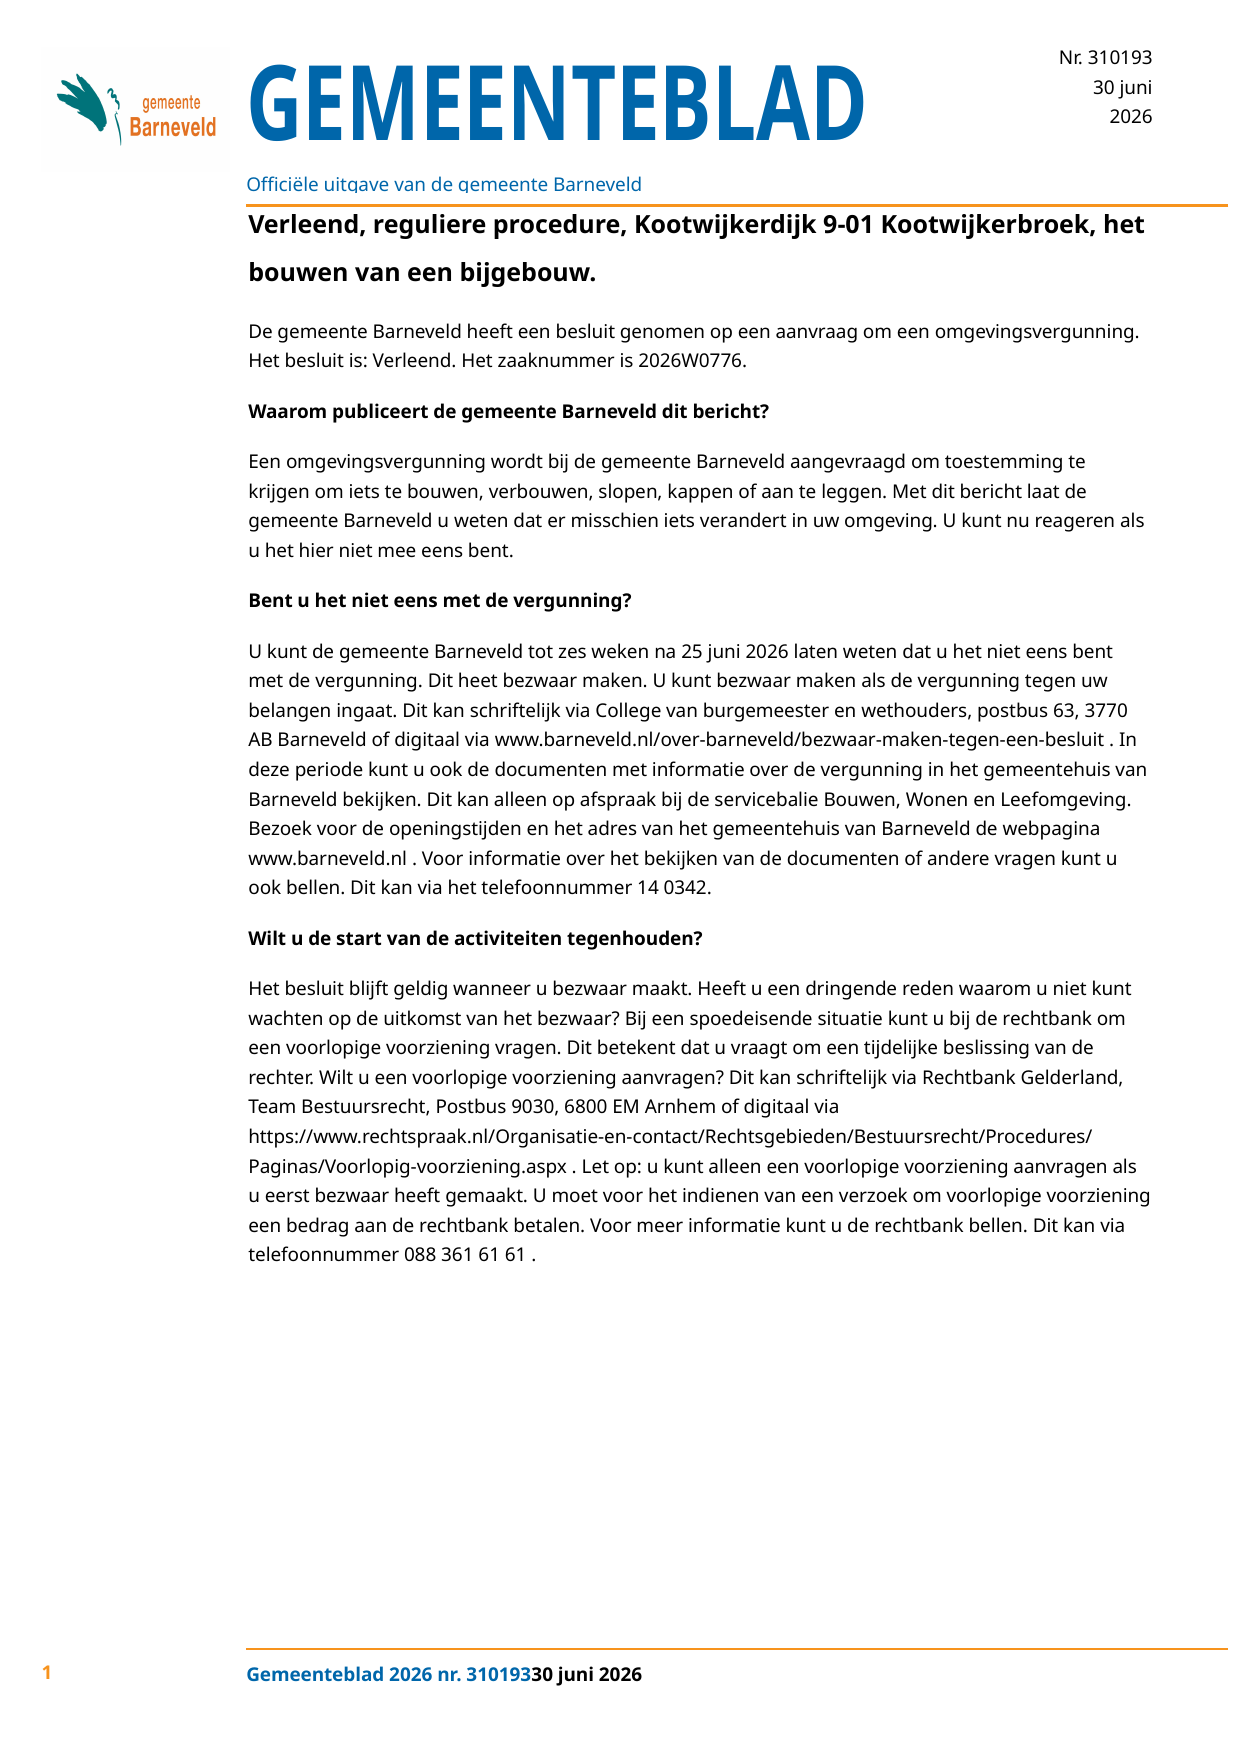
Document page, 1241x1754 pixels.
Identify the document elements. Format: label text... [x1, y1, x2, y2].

text Wilt u de start van de activiteiten tegenhouden? [248, 925, 1152, 951]
text Waarom publiceert de gemeente Barneveld dit bericht? [248, 398, 1152, 424]
text Het besluit blijft geldig wanneer u bezwaar maakt. Heeft u een dringende reden waarom u niet kunt wachten op de uitkomst van het bezwaar? Bij een spoedeisende situatie kunt u bij de rechtbank om een voorlopige voorziening vragen. Dit betekent dat u vraagt om een tijdelijke beslissing van de rechter. Wilt u een voorlopige voorziening aanvragen? Dit kan schriftelijk via Rechtbank Gelderland, Team Bestuursrecht, Postbus 9030, 6800 EM Arnhem of digitaal via https://www.rechtspraak.nl/Organisatie-en-contact/Rechtsgebieden/Bestuursrecht/Procedures/Paginas/Voorlopig-voorziening.aspx . Let op: u kunt alleen een voorlopige voorziening aanvragen als u eerst bezwaar heeft gemaakt. U moet voor het indienen van een verzoek om voorlopige voorziening een bedrag aan de rechtbank betalen. Voor meer informatie kunt u de rechtbank bellen. Dit kan via telefoonnummer 088 361 61 61 . [248, 975, 1152, 1267]
text Verleend, reguliere procedure, Kootwijkerdijk 9-01 Kootwijkerbroek, het bouwen van een bijgebouw. [248, 207, 1152, 288]
text De gemeente Barneveld heeft een besluit genomen op een aanvraag om een omgevingsvergunning. Het besluit is: Verleend. Het zaaknummer is 2026W0776. [248, 318, 1152, 373]
picture [41, 47, 231, 172]
text Een omgevingsvergunning wordt bij de gemeente Barneveld aangevraagd om toestemming te krijgen om iets te bouwen, verbouwen, slopen, kappen of aan te leggen. Met dit bericht laat de gemeente Barneveld u weten dat er misschien iets verandert in uw omgeving. U kunt nu reageren als u het hier niet mee eens bent. [248, 448, 1152, 563]
text U kunt de gemeente Barneveld tot zes weken na 25 juni 2026 laten weten dat u het niet eens bent met de vergunning. Dit heet bezwaar maken. U kunt bezwaar maken als de vergunning tegen uw belangen ingaat. Dit kan schriftelijk via College van burgemeester en wethouders, postbus 63, 3770 AB Barneveld of digitaal via www.barneveld.nl/over-barneveld/bezwaar-maken-tegen-een-besluit . In deze periode kunt u ook de documenten met informatie over de vergunning in het gemeentehuis van Barneveld bekijken. Dit kan alleen op afspraak bij de servicebalie Bouwen, Wonen en Leefomgeving. Bezoek voor de openingstijden en het adres van het gemeentehuis van Barneveld de webpagina www.barneveld.nl . Voor informatie over het bekijken van de documenten of andere vragen kunt u ook bellen. Dit kan via het telefoonnummer 14 0342. [248, 638, 1152, 900]
text Bent u het niet eens met de vergunning? [248, 587, 1152, 613]
